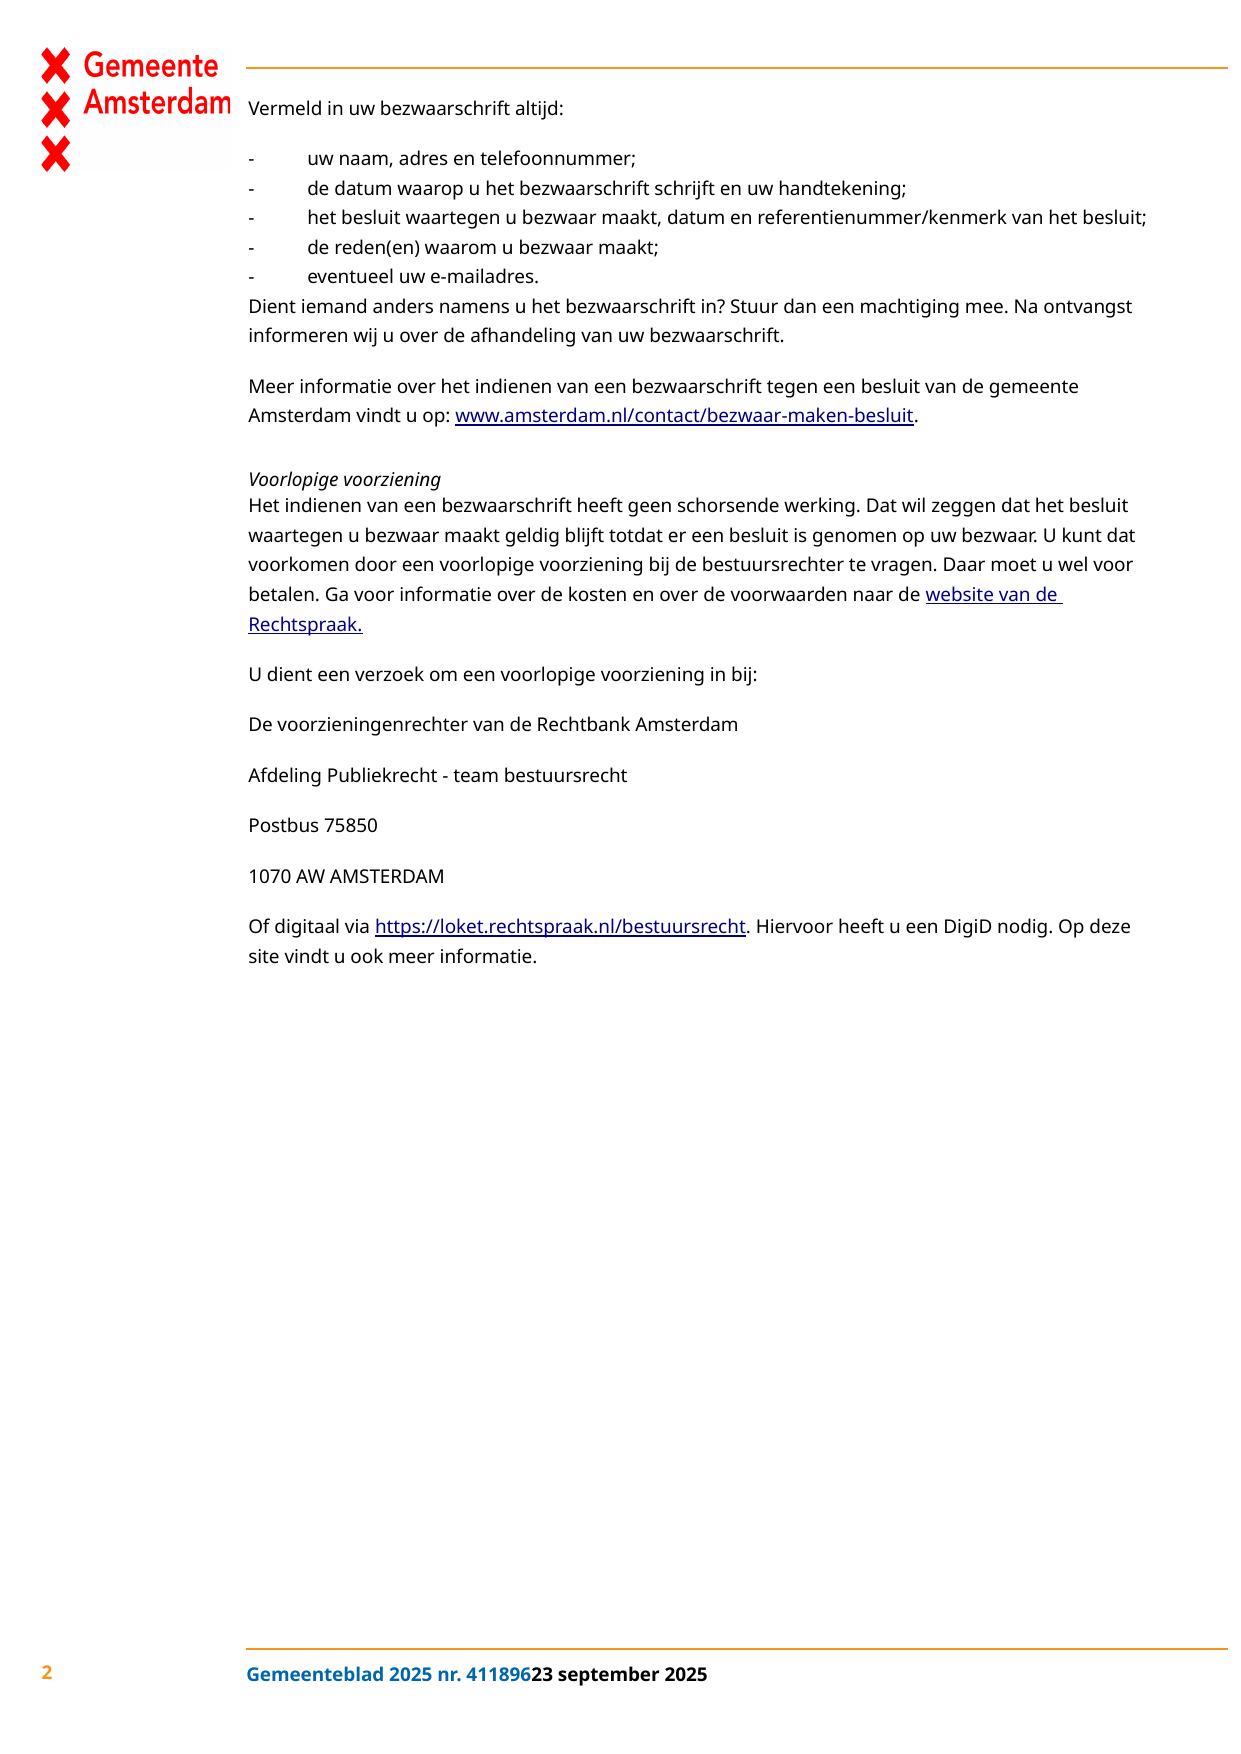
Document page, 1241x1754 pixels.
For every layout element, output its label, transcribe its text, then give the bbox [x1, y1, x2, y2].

list de datum waarop u het bezwaarschrift schrijft en uw handtekening; [248, 175, 1152, 201]
text Vermeld in uw bezwaarschrift altijd: [248, 95, 1152, 121]
text Afdeling Publiekrecht - team bestuursrecht [248, 762, 1152, 788]
picture [41, 47, 231, 172]
list de reden(en) waarom u bezwaar maakt; [248, 234, 1152, 260]
text Meer informatie over het indienen van een bezwaarschrift tegen een besluit van de gemeente Amsterdam vindt u op: www.amsterdam.nl/contact/bezwaar-maken-besluit. [248, 373, 1152, 428]
list het besluit waartegen u bezwaar maakt, datum en referentienummer/kenmerk van het besluit; [248, 204, 1152, 230]
list eventueel uw e-mailadres. [248, 263, 1152, 289]
text Het indienen van een bezwaarschrift heeft geen schorsende werking. Dat wil zeggen dat het besluit waartegen u bezwaar maakt geldig blijft totdat er een besluit is genomen op uw bezwaar. U kunt dat voorkomen door een voorlopige voorziening bij de bestuursrechter te vragen. Daar moet u wel voor betalen. Ga voor informatie over de kosten en over de voorwaarden naar de website van de Rechtspraak. [248, 492, 1152, 636]
list uw naam, adres en telefoonnummer; [248, 145, 1152, 171]
text De voorzieningenrechter van de Rechtbank Amsterdam [248, 712, 1152, 737]
text Voorlopige voorziening [248, 467, 1152, 492]
text Dient iemand anders namens u het bezwaarschrift in? Stuur dan een machtiging mee. Na ontvangst informeren wij u over de afhandeling van uw bezwaarschrift. [248, 293, 1152, 348]
text 1070 AW AMSTERDAM [248, 863, 1152, 888]
text Of digitaal via https://loket.rechtspraak.nl/bestuursrecht. Hiervoor heeft u een DigiD nodig. Op deze site vindt u ook meer informatie. [248, 913, 1152, 968]
text Postbus 75850 [248, 812, 1152, 838]
text U dient een verzoek om een voorlopige voorziening in bij: [248, 661, 1152, 687]
